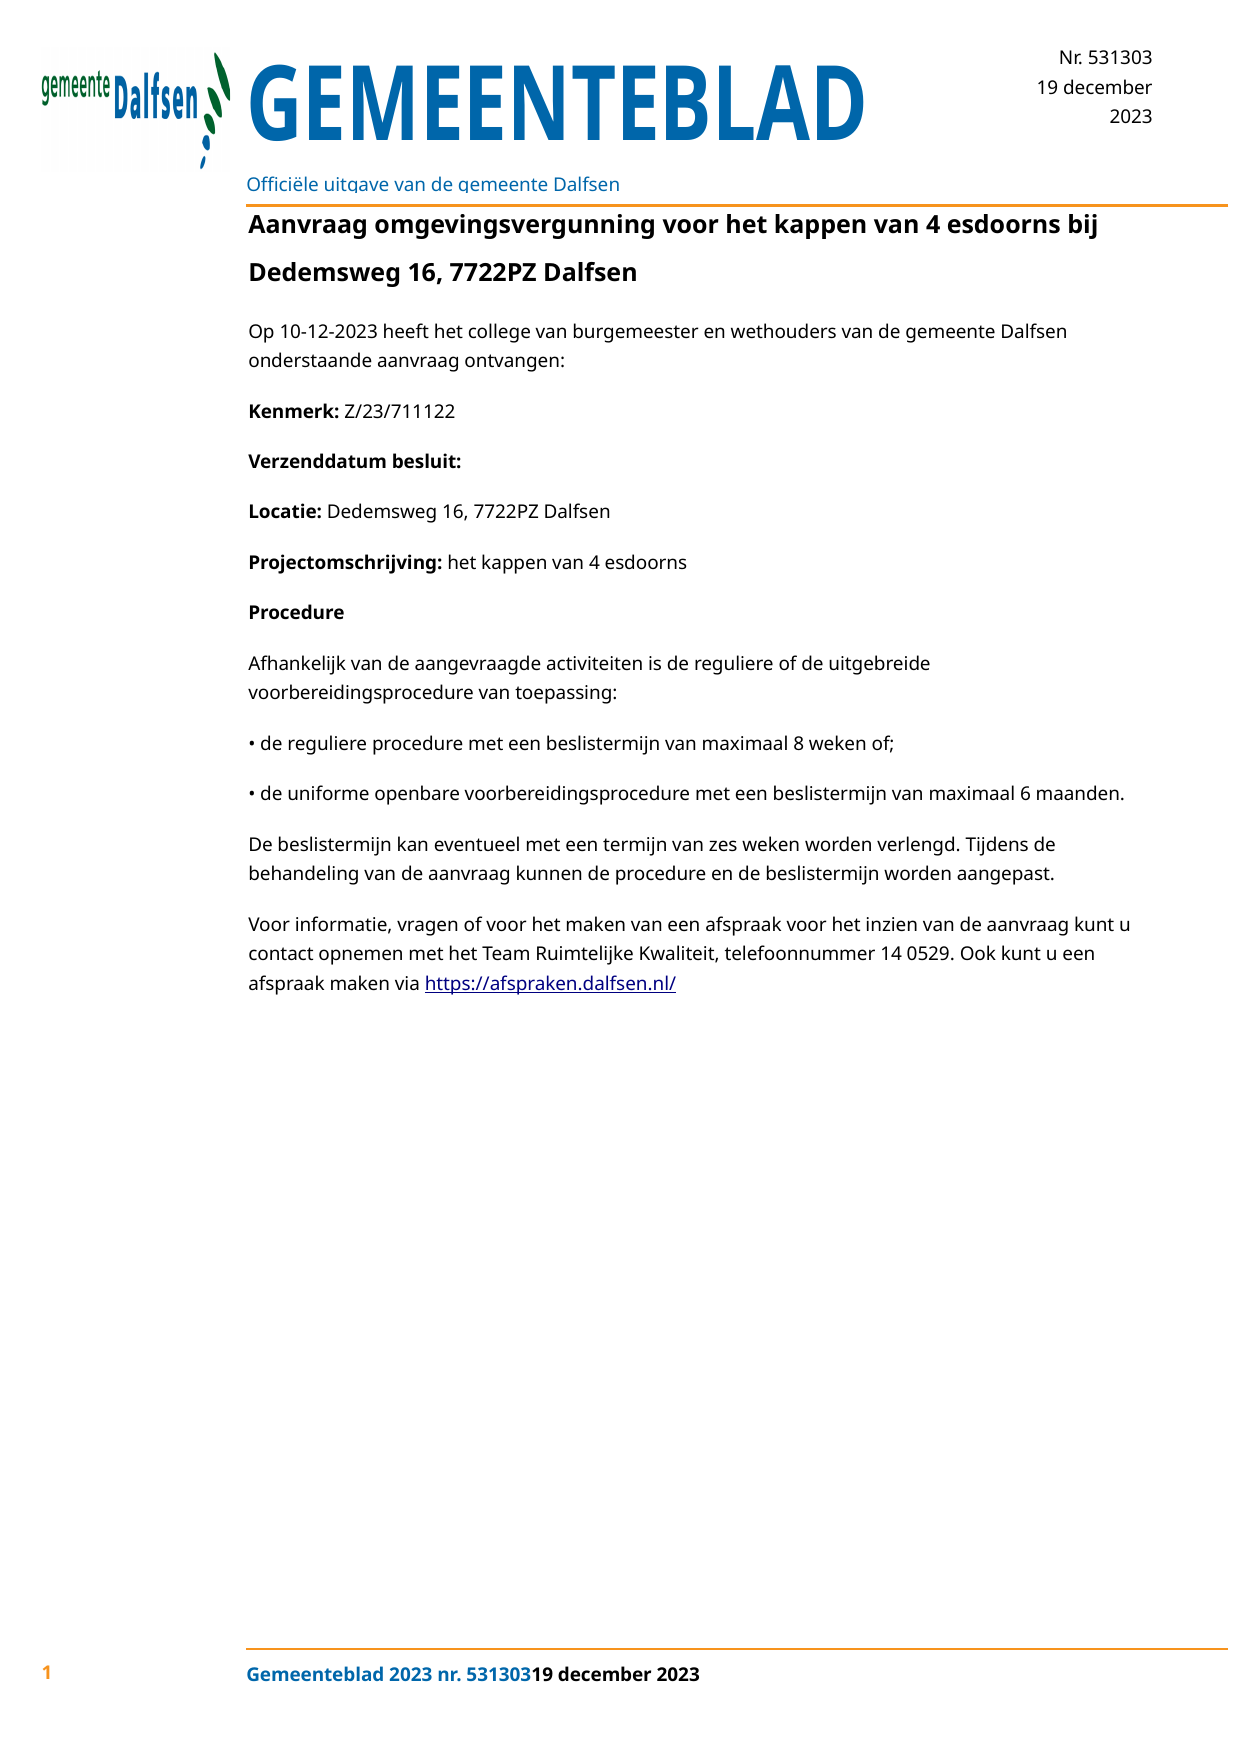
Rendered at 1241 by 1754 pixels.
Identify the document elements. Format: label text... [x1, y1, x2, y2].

text • de uniforme openbare voorbereidingsprocedure met een beslistermijn van maximaal 6 maanden. [248, 780, 1152, 806]
text Locatie: Dedemsweg 16, 7722PZ Dalfsen [248, 499, 1152, 524]
text Op 10-12-2023 heeft het college van burgemeester en wethouders van de gemeente Dalfsen onderstaande aanvraag ontvangen: [248, 318, 1152, 373]
text Verzenddatum besluit: [248, 448, 1152, 474]
text Kenmerk: Z/23/711122 [248, 398, 1152, 424]
picture [41, 47, 231, 172]
text Voor informatie, vragen of voor het maken van een afspraak voor het inzien van de aanvraag kunt u contact opnemen met het Team Ruimtelijke Kwaliteit, telefoonnummer 14 0529. Ook kunt u een afspraak maken via https://afspraken.dalfsen.nl/ [248, 911, 1152, 996]
text Projectomschrijving: het kappen van 4 esdoorns [248, 549, 1152, 575]
text Procedure [248, 599, 1152, 625]
text De beslistermijn kan eventueel met een termijn van zes weken worden verlengd. Tijdens de behandeling van de aanvraag kunnen de procedure en de beslistermijn worden aangepast. [248, 831, 1152, 886]
text • de reguliere procedure met een beslistermijn van maximaal 8 weken of; [248, 730, 1152, 756]
text Aanvraag omgevingsvergunning voor het kappen van 4 esdoorns bij Dedemsweg 16, 7722PZ Dalfsen [248, 207, 1152, 288]
text Afhankelijk van de aangevraagde activiteiten is de reguliere of de uitgebreide voorbereidingsprocedure van toepassing: [248, 650, 1152, 705]
